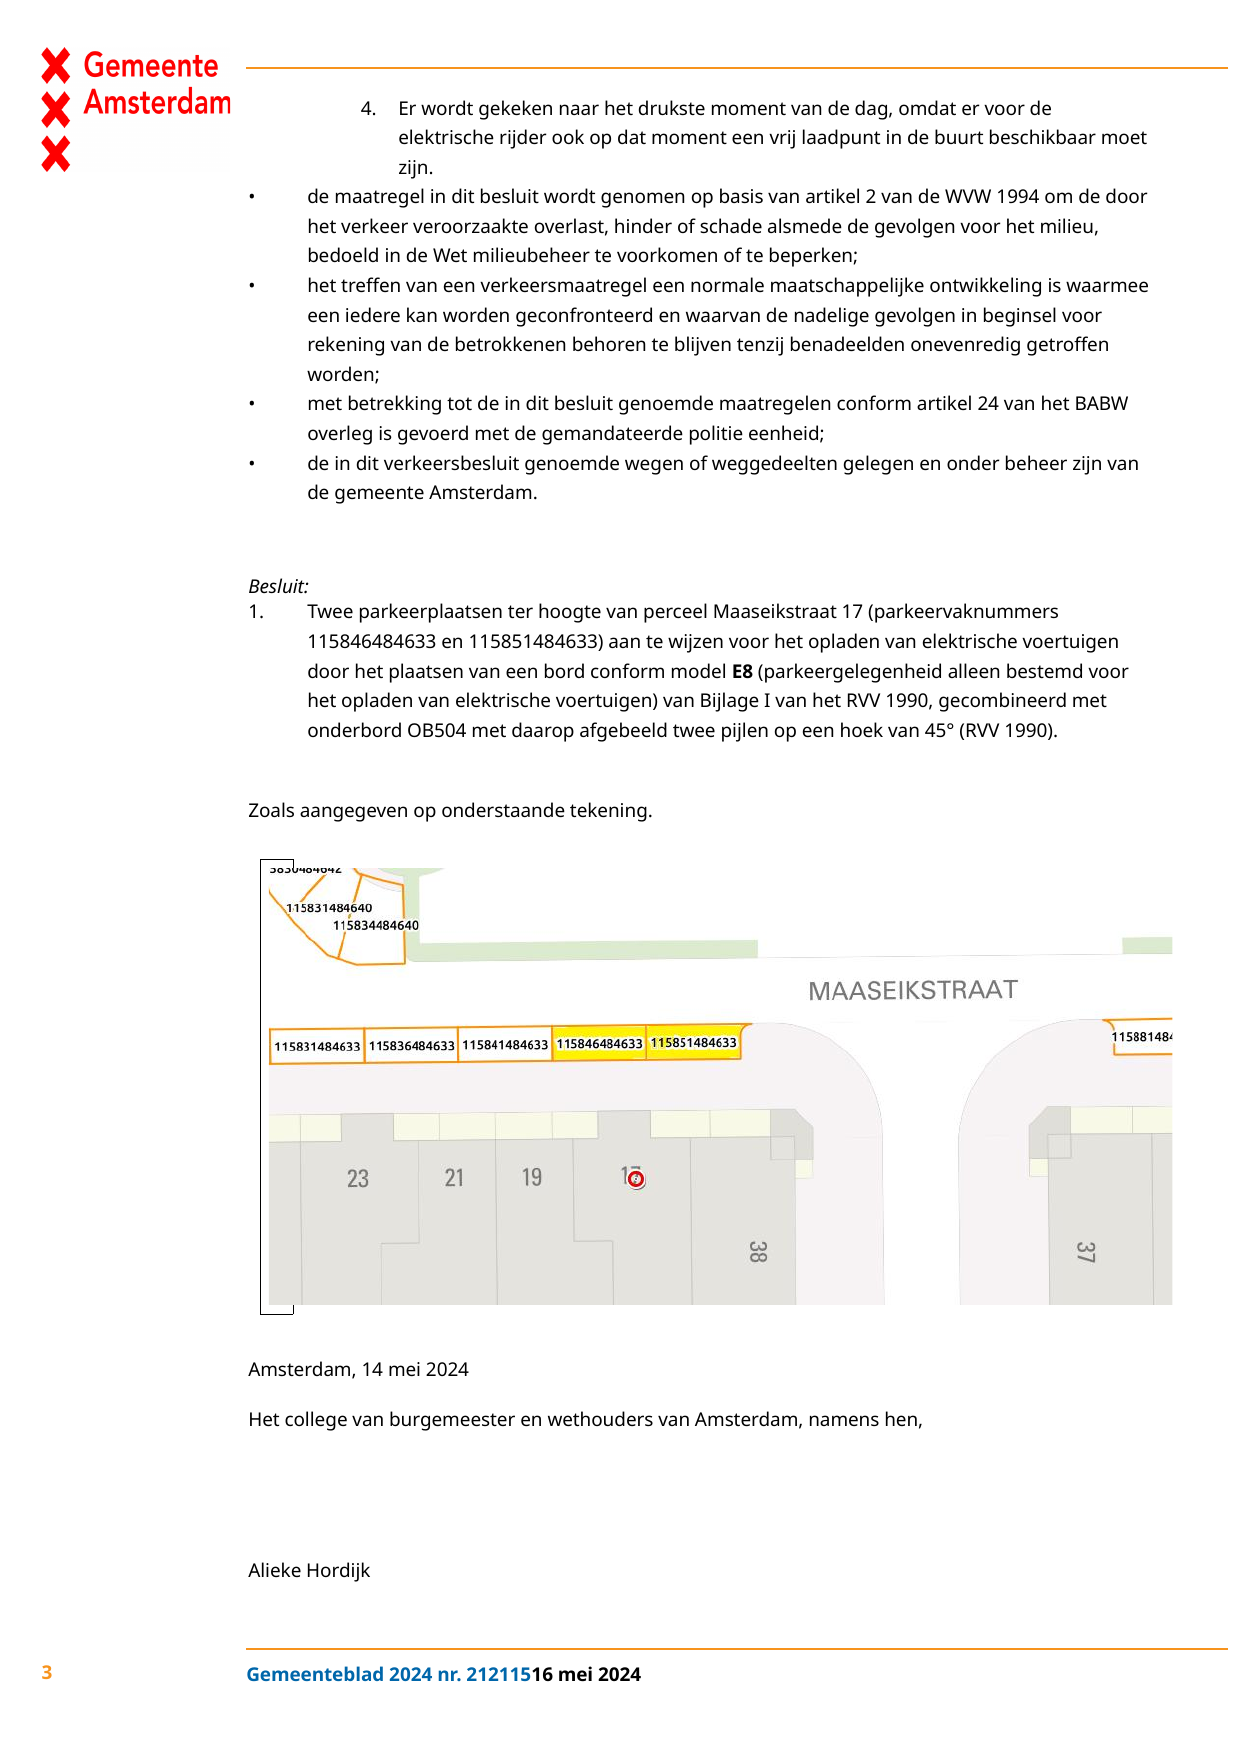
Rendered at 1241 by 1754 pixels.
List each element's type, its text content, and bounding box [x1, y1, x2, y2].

text Zoals aangegeven op onderstaande tekening. [248, 797, 1152, 823]
text Besluit: [248, 573, 1152, 599]
picture [268, 868, 1173, 1305]
picture [41, 47, 231, 172]
list het treffen van een verkeersmaatregel een normale maatschappelijke ontwikkeling is waarmee een iedere kan worden geconfronteerd en waarvan de nadelige gevolgen in beginsel voor rekening van de betrokkenen behoren te blijven tenzij benadeelden onevenredig getroffen worden; [248, 272, 1152, 387]
list Twee parkeerplaatsen ter hoogte van perceel Maaseikstraat 17 (parkeervaknummers 115846484633 en 115851484633) aan te wijzen voor het opladen van elektrische voertuigen door het plaatsen van een bord conform model E8 (parkeergelegenheid alleen bestemd voor het opladen van elektrische voertuigen) van Bijlage I van het RVV 1990, gecombineerd met onderbord OB504 met daarop afgebeeld twee pijlen op een hoek van 45° (RVV 1990). [248, 599, 1152, 743]
text Het college van burgemeester en wethouders van Amsterdam, namens hen, [248, 1406, 1152, 1432]
list met betrekking tot de in dit besluit genoemde maatregelen conform artikel 24 van het BABW overleg is gevoerd met de gemandateerde politie eenheid; [248, 391, 1152, 446]
list de maatregel in dit besluit wordt genomen op basis van artikel 2 van de WVW 1994 om de door het verkeer veroorzaakte overlast, hinder of schade alsmede de gevolgen voor het milieu, bedoeld in de Wet milieubeheer te voorkomen of te beperken; [248, 183, 1152, 268]
text Alieke Hordijk [248, 1557, 1152, 1583]
list de in dit verkeersbesluit genoemde wegen of weggedeelten gelegen en onder beheer zijn van de gemeente Amsterdam. [248, 450, 1152, 505]
text Amsterdam, 14 mei 2024 [248, 1356, 1152, 1382]
list Er wordt gekeken naar het drukste moment van de dag, omdat er voor de elektrische rijder ook op dat moment een vrij laadpunt in de buurt beschikbaar moet zijn. [361, 95, 1152, 180]
